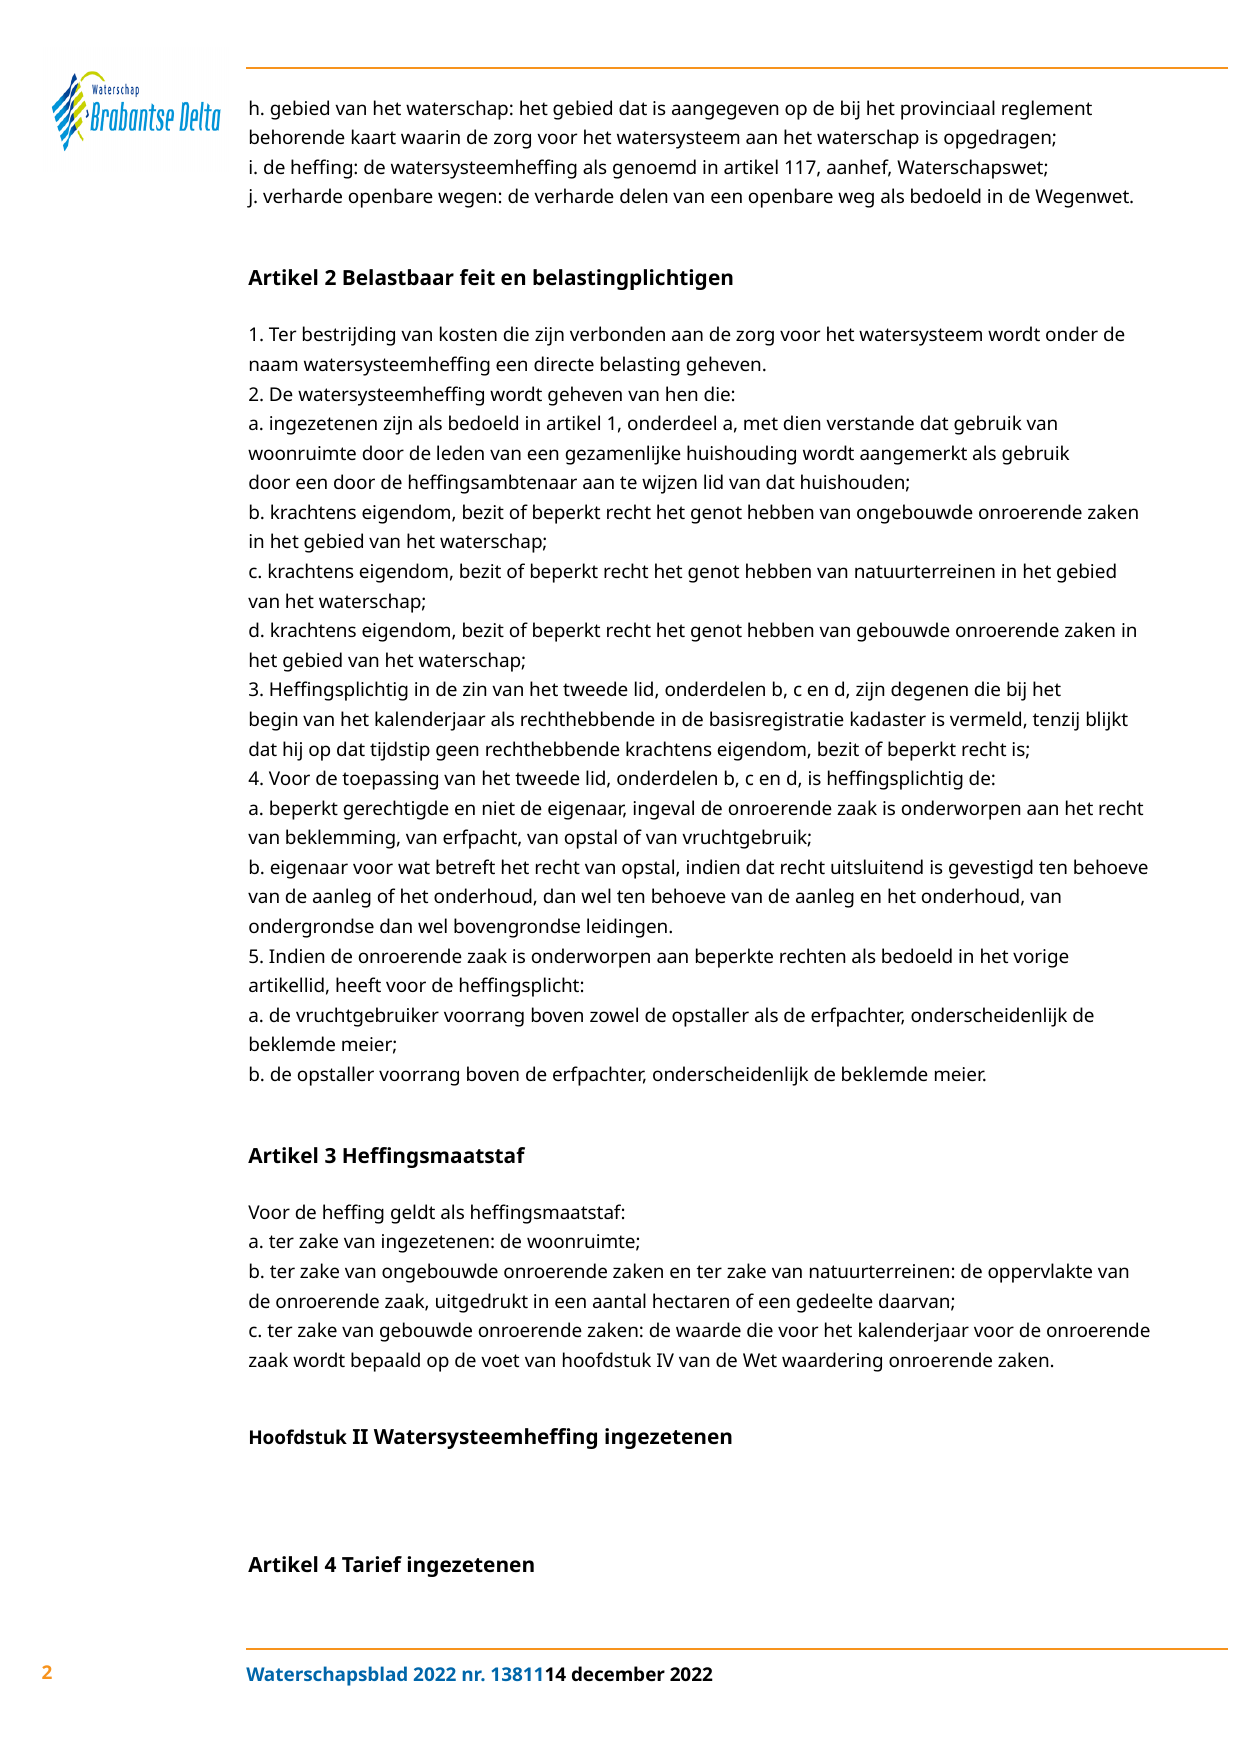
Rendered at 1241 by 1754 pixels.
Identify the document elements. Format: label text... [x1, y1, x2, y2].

text h. gebied van het waterschap: het gebied dat is aangegeven op de bij het provinciaal reglement behorende kaart waarin de zorg voor het watersysteem aan het waterschap is opgedragen; [248, 95, 1152, 150]
text woonruimte door de leden van een gezamenlijke huishouding wordt aangemerkt als gebruik [248, 440, 1152, 466]
text 4. Voor de toepassing van het tweede lid, onderdelen b, c en d, is heffingsplichtig de: [248, 765, 1152, 791]
text b. krachtens eigendom, bezit of beperkt recht het genot hebben van ongebouwde onroerende zaken in het gebied van het waterschap; [248, 499, 1152, 554]
text c. ter zake van gebouwde onroerende zaken: de waarde die voor het kalenderjaar voor de onroerende zaak wordt bepaald op de voet van hoofdstuk IV van de Wet waardering onroerende zaken. [248, 1317, 1152, 1373]
text c. krachtens eigendom, bezit of beperkt recht het genot hebben van natuurterreinen in het gebied van het waterschap; [248, 558, 1152, 613]
text 1. Ter bestrijding van kosten die zijn verbonden aan de zorg voor het watersysteem wordt onder de naam watersysteemheffing een directe belasting geheven. [248, 322, 1152, 377]
text i. de heffing: de watersysteemheffing als genoemd in artikel 117, aanhef, Waterschapswet; [248, 154, 1152, 180]
text 3. Heffingsplichtig in de zin van het tweede lid, onderdelen b, c en d, zijn degenen die bij het [248, 677, 1152, 702]
text a. beperkt gerechtigde en niet de eigenaar, ingeval de onroerende zaak is onderworpen aan het recht van beklemming, van erfpacht, van opstal of van vruchtgebruik; [248, 795, 1152, 850]
text Voor de heffing geldt als heffingsmaatstaf: [248, 1199, 1152, 1225]
text b. ter zake van ongebouwde onroerende zaken en ter zake van natuurterreinen: de oppervlakte van de onroerende zaak, uitgedrukt in een aantal hectaren of een gedeelte daarvan; [248, 1258, 1152, 1314]
text Artikel 4 Tarief ingezetenen [248, 1550, 1152, 1579]
text begin van het kalenderjaar als rechthebbende in de basisregistratie kadaster is vermeld, tenzij blijkt dat hij op dat tijdstip geen rechthebbende krachtens eigendom, bezit of beperkt recht is; [248, 706, 1152, 761]
text 5. Indien de onroerende zaak is onderworpen aan beperkte rechten als bedoeld in het vorige [248, 943, 1152, 968]
picture [41, 47, 231, 172]
text Hoofdstuk II Watersysteemheffing ingezetenen [248, 1422, 1152, 1451]
text a. ter zake van ingezetenen: de woonruimte; [248, 1229, 1152, 1254]
text j. verharde openbare wegen: de verharde delen van een openbare weg als bedoeld in de Wegenwet. [248, 183, 1152, 209]
text artikellid, heeft voor de heffingsplicht: [248, 972, 1152, 998]
text door een door de heffingsambtenaar aan te wijzen lid van dat huishouden; [248, 469, 1152, 495]
text a. ingezetenen zijn als bedoeld in artikel 1, onderdeel a, met dien verstande dat gebruik van [248, 410, 1152, 436]
text Artikel 2 Belastbaar feit en belastingplichtigen [248, 263, 1152, 292]
text b. eigenaar voor wat betreft het recht van opstal, indien dat recht uitsluitend is gevestigd ten behoeve van de aanleg of het onderhoud, dan wel ten behoeve van de aanleg en het onderhoud, van ondergrondse dan wel bovengrondse leidingen. [248, 854, 1152, 939]
text d. krachtens eigendom, bezit of beperkt recht het genot hebben van gebouwde onroerende zaken in het gebied van het waterschap; [248, 617, 1152, 673]
text Artikel 3 Heffingsmaatstaf [248, 1141, 1152, 1169]
text 2. De watersysteemheffing wordt geheven van hen die: [248, 381, 1152, 406]
text b. de opstaller voorrang boven de erfpachter, onderscheidenlijk de beklemde meier. [248, 1061, 1152, 1087]
text a. de vruchtgebruiker voorrang boven zowel de opstaller als de erfpachter, onderscheidenlijk de beklemde meier; [248, 1002, 1152, 1057]
